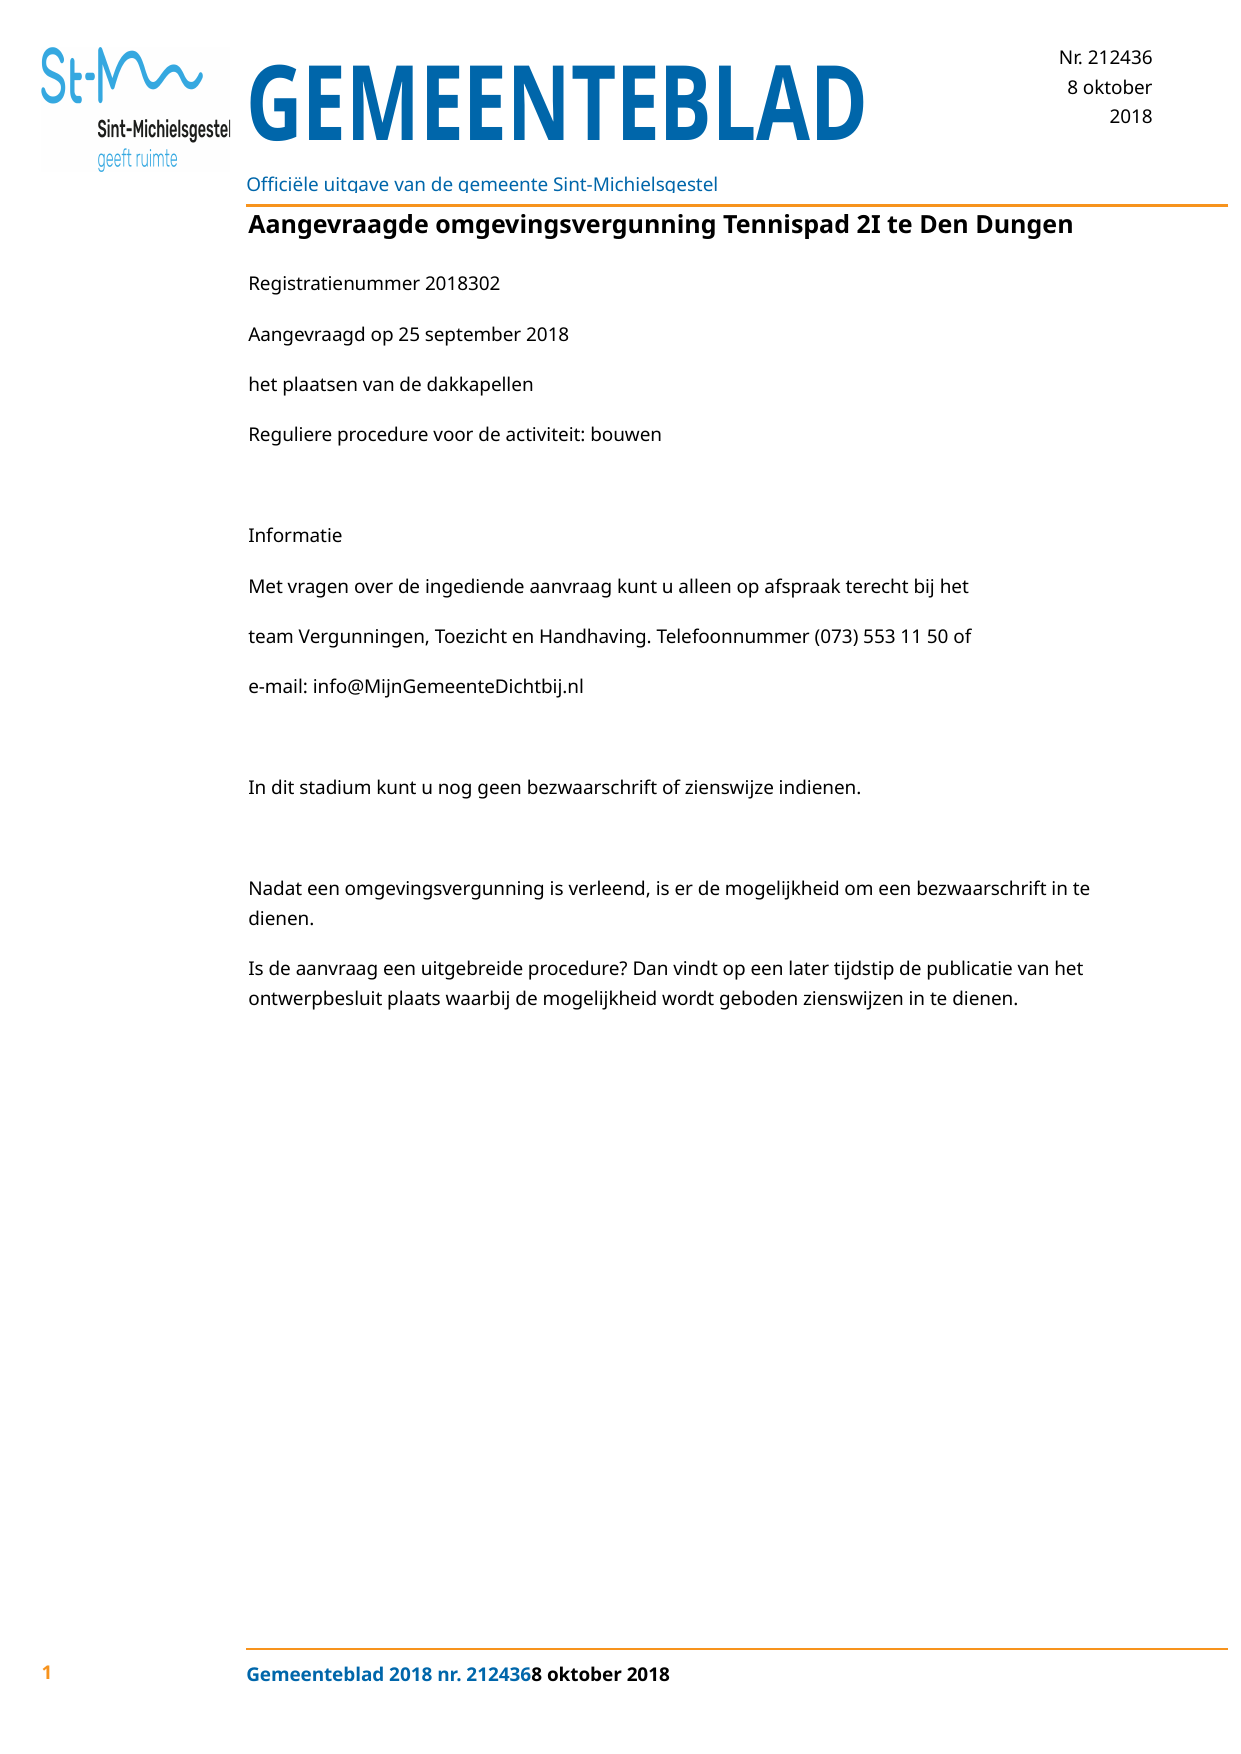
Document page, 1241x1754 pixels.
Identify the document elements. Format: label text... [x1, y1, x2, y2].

text Registratienummer 2018302 [248, 270, 1152, 296]
text het plaatsen van de dakkapellen [248, 371, 1152, 397]
text In dit stadium kunt u nog geen bezwaarschrift of zienswijze indienen. [248, 774, 1152, 800]
text e-mail: info@MijnGemeenteDichtbij.nl [248, 674, 1152, 699]
text Is de aanvraag een uitgebreide procedure? Dan vindt op een later tijdstip de publicatie van het ontwerpbesluit plaats waarbij de mogelijkheid wordt geboden zienswijzen in te dienen. [248, 955, 1152, 1011]
picture [41, 47, 231, 172]
text Reguliere procedure voor de activiteit: bouwen [248, 422, 1152, 447]
text team Vergunningen, Toezicht en Handhaving. Telefoonnummer (073) 553 11 50 of [248, 623, 1152, 649]
text Aangevraagde omgevingsvergunning Tennispad 2I te Den Dungen [248, 207, 1152, 241]
text Aangevraagd op 25 september 2018 [248, 321, 1152, 346]
text Met vragen over de ingediende aanvraag kunt u alleen op afspraak terecht bij het [248, 573, 1152, 598]
text Nadat een omgevingsvergunning is verleend, is er de mogelijkheid om een bezwaarschrift in te dienen. [248, 875, 1152, 931]
text Informatie [248, 522, 1152, 548]
